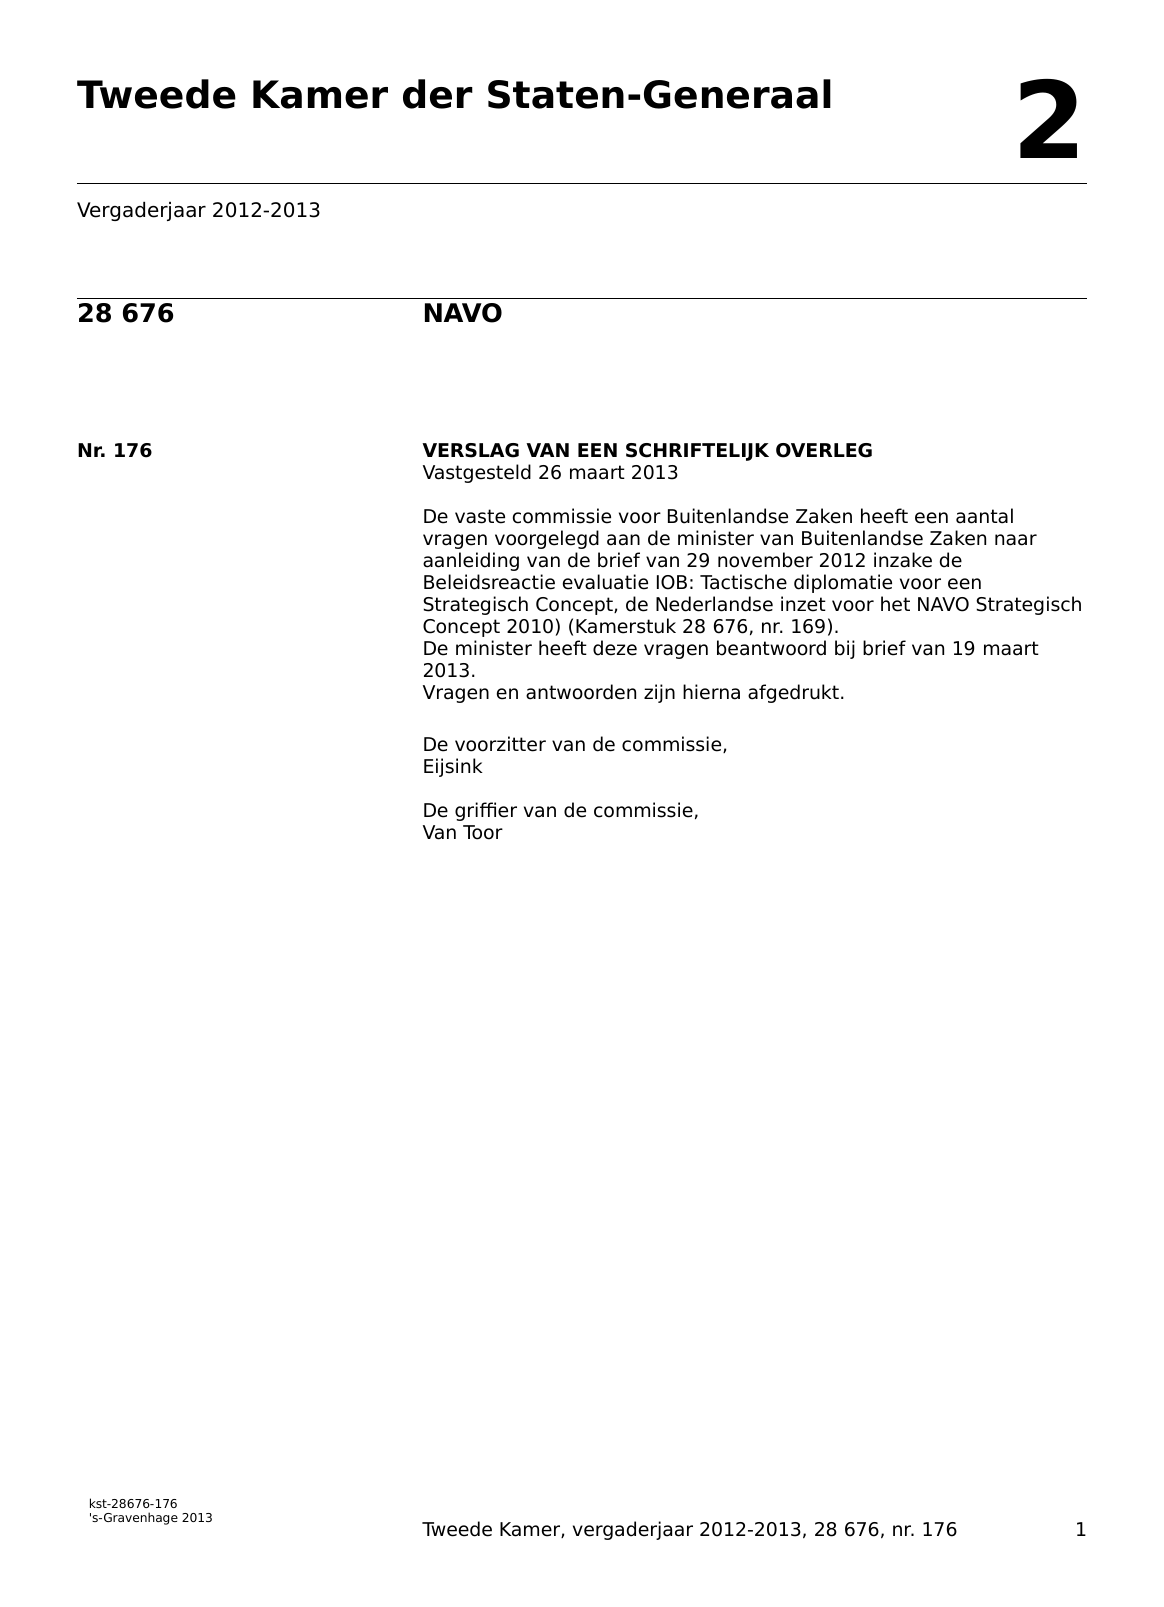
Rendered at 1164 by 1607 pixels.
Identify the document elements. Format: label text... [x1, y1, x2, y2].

text 's-Gravenhage 2013 [88, 1511, 323, 1525]
text De vaste commissie voor Buitenlandse Zaken heeft een aantal vragen voorgelegd aan de minister van Buitenlandse Zaken naar aanleiding van de brief van 29 november 2012 inzake de Beleidsreactie evaluatie IOB: Tactische diplomatie voor een Strategisch Concept, de Nederlandse inzet voor het NAVO Strategisch Concept 2010) (Kamerstuk 28 676, nr. 169). [422, 506, 1087, 638]
subtitle 28 676 NAVO [77, 299, 1087, 329]
text De minister heeft deze vragen beantwoord bij brief van 19 maart 2013. [422, 638, 1087, 682]
text De voorzitter van de commissie, Eijsink [422, 734, 1087, 778]
table_header Tweede Kamer der Staten-Generaal [77, 59, 886, 183]
text Vragen en antwoorden zijn hierna afgedrukt. [422, 682, 1087, 704]
text Vastgesteld 26 maart 2013 [422, 462, 1087, 484]
table_header 2 [886, 59, 1087, 183]
table_cell Vergaderjaar 2012-2013 [77, 184, 1087, 298]
text kst-28676-176 [88, 1497, 323, 1511]
text De griffier van de commissie, Van Toor [422, 800, 1087, 844]
subtitle Nr. 176 VERSLAG VAN EEN SCHRIFTELIJK OVERLEG [77, 440, 1087, 462]
